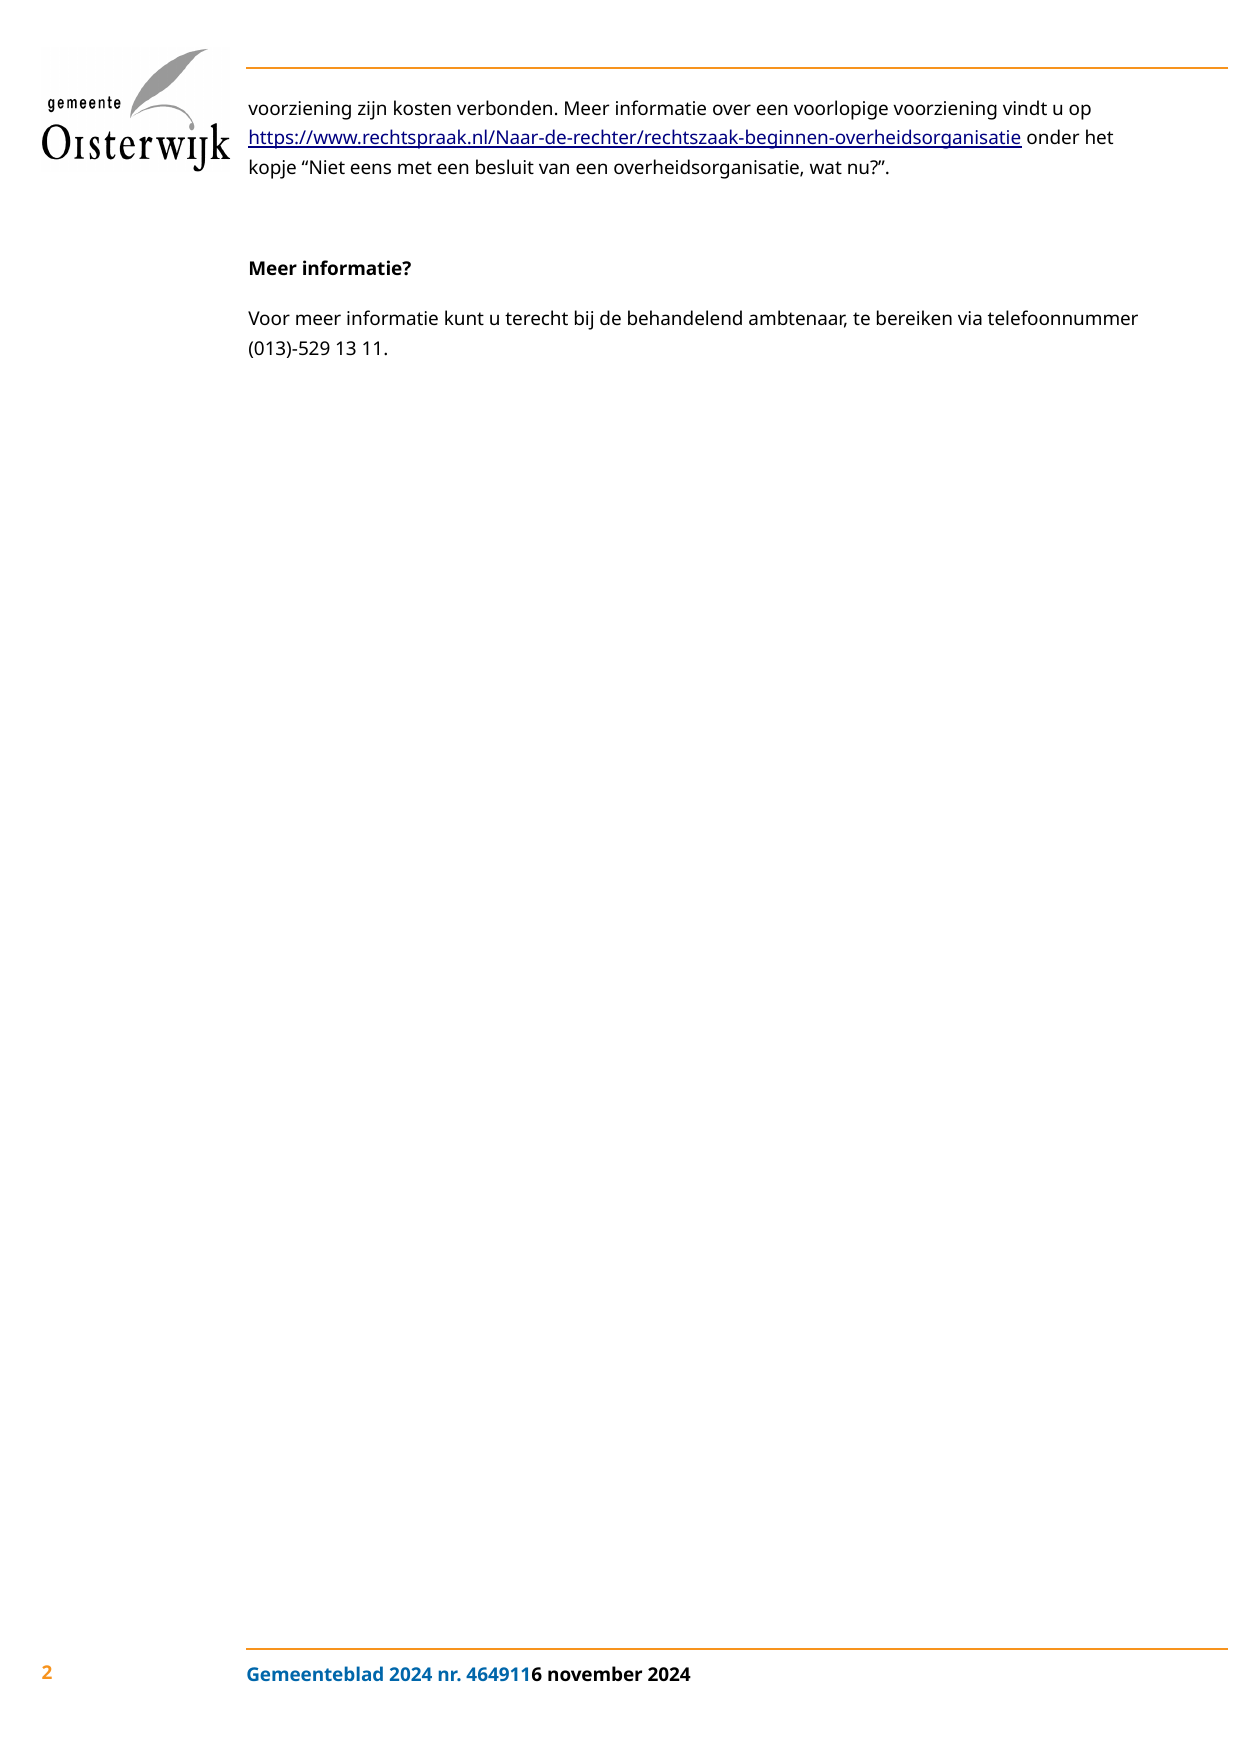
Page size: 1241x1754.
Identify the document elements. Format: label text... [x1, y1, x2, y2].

text Voor meer informatie kunt u terecht bij de behandelend ambtenaar, te bereiken via telefoonnummer (013)-529 13 11. [248, 305, 1152, 361]
picture [41, 47, 231, 172]
text Meer informatie? [248, 255, 1152, 281]
text voorziening zijn kosten verbonden. Meer informatie over een voorlopige voorziening vindt u op https://www.rechtspraak.nl/Naar-de-rechter/rechtszaak-beginnen-overheidsorganisatie onder het kopje “Niet eens met een besluit van een overheidsorganisatie, wat nu?”. [248, 95, 1152, 180]
